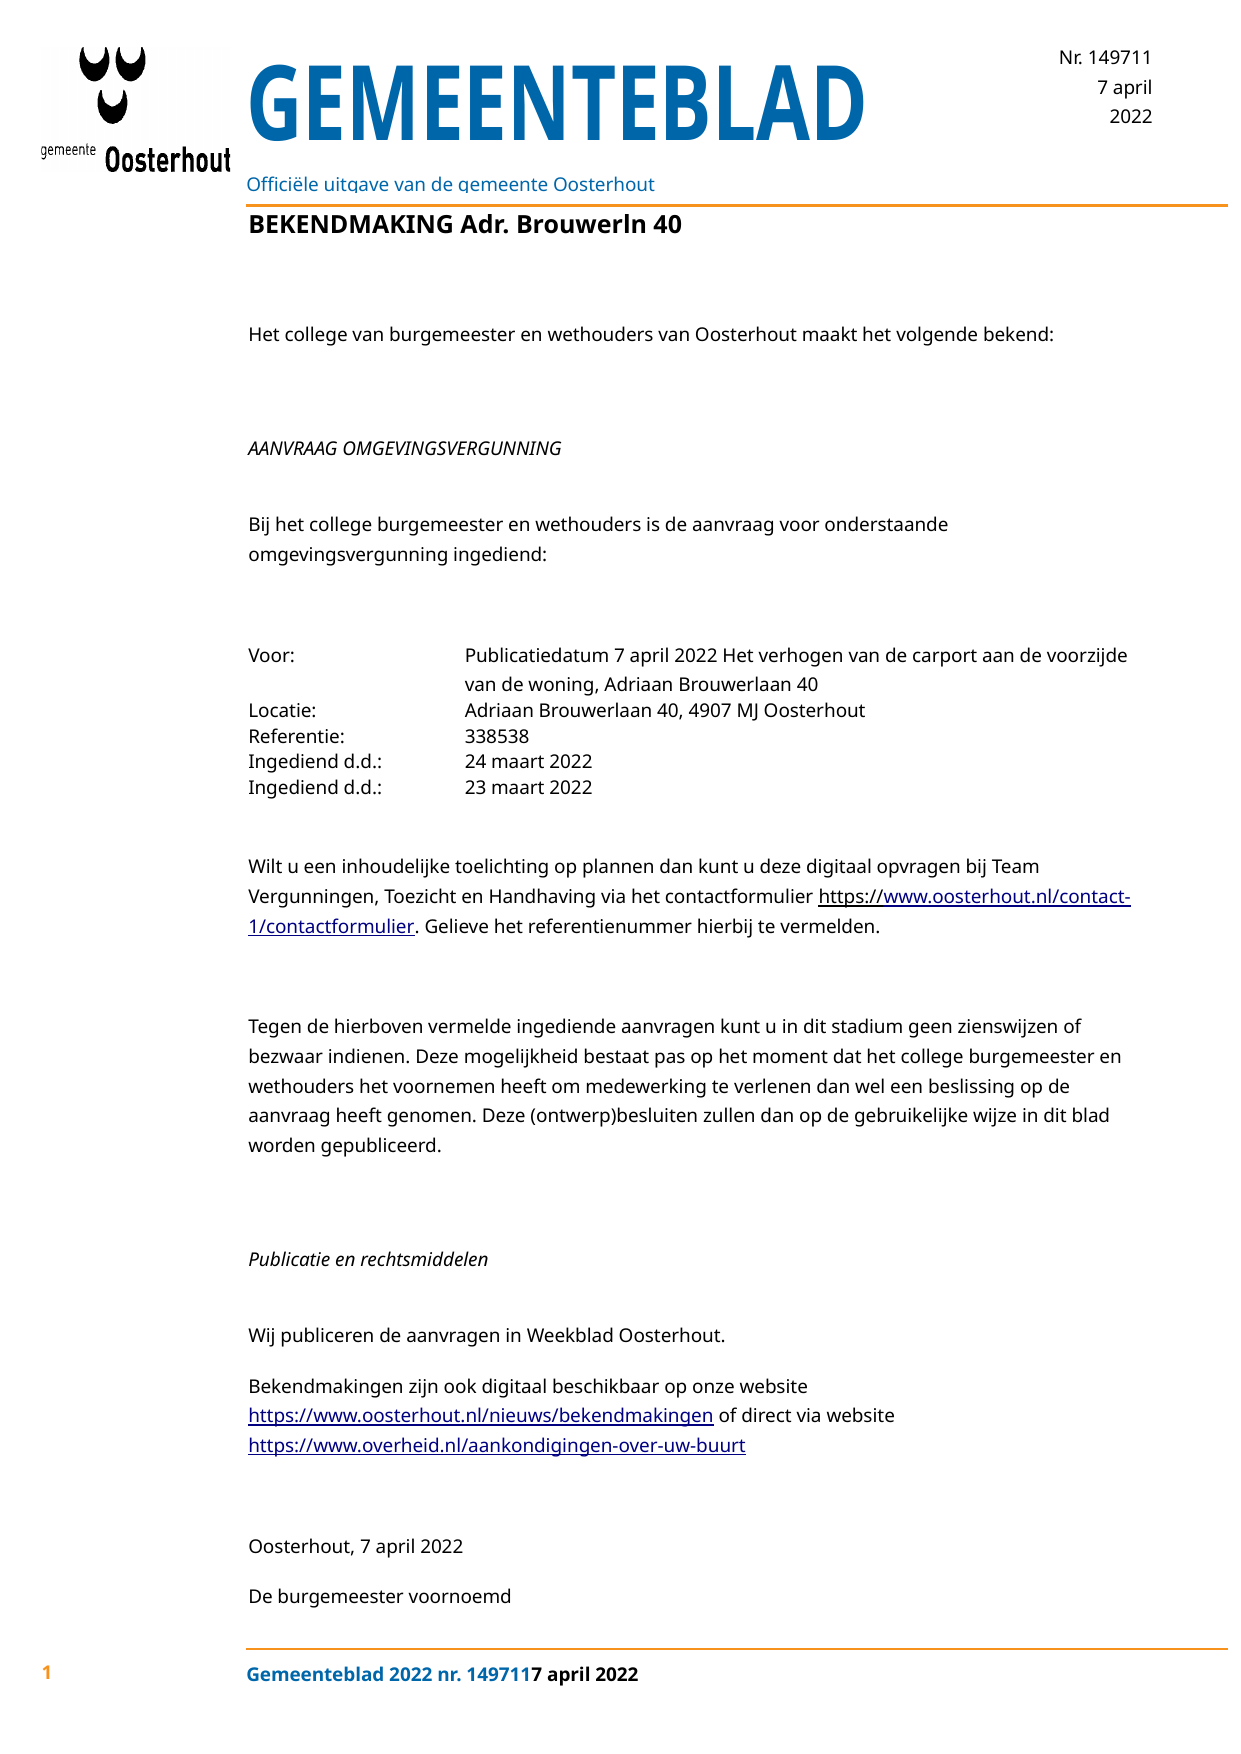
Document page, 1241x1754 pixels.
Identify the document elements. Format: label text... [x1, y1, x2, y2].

picture [41, 47, 231, 172]
table_cell Adriaan Brouwerlaan 40, 4907 MJ Oosterhout [465, 697, 1152, 723]
text Publicatie en rechtsmiddelen [248, 1246, 1152, 1272]
table_cell Locatie: [248, 697, 464, 723]
table_cell Referentie: [248, 723, 464, 748]
table_header Publicatiedatum 7 april 2022 Het verhogen van de carport aan de voorzijde van de woning, Adriaan Brouwerlaan 40 [465, 642, 1152, 697]
text Het college van burgemeester en wethouders van Oosterhout maakt het volgende bekend: [248, 321, 1152, 346]
table_cell 23 maart 2022 [465, 774, 1152, 800]
table_cell 338538 [465, 723, 1152, 748]
table_cell Ingediend d.d.: [248, 749, 464, 774]
text Bij het college burgemeester en wethouders is de aanvraag voor onderstaande omgevingsvergunning ingediend: [248, 511, 1152, 567]
text Tegen de hierboven vermelde ingediende aanvragen kunt u in dit stadium geen zienswijzen of bezwaar indienen. Deze mogelijkheid bestaat pas op het moment dat het college burgemeester en wethouders het voornemen heeft om medewerking te verlenen dan wel een beslissing op de aanvraag heeft genomen. Deze (ontwerp)besluiten zullen dan op de gebruikelijke wijze in dit blad worden gepubliceerd. [248, 1014, 1152, 1158]
text De burgemeester voornoemd [248, 1583, 1152, 1609]
text Oosterhout, 7 april 2022 [248, 1533, 1152, 1559]
text Bekendmakingen zijn ook digitaal beschikbaar op onze website https://www.oosterhout.nl/nieuws/bekendmakingen of direct via website https://www.overheid.nl/aankondigingen-over-uw-buurt [248, 1373, 1152, 1458]
table_header Voor: [248, 642, 464, 697]
text Wij publiceren de aanvragen in Weekblad Oosterhout. [248, 1322, 1152, 1348]
text AANVRAAG OMGEVINGSVERGUNNING [248, 435, 1152, 461]
text BEKENDMAKING Adr. Brouwerln 40 [248, 207, 1152, 241]
table_cell 24 maart 2022 [465, 749, 1152, 774]
table_cell Ingediend d.d.: [248, 774, 464, 800]
text Wilt u een inhoudelijke toelichting op plannen dan kunt u deze digitaal opvragen bij Team Vergunningen, Toezicht en Handhaving via het contactformulier https://www.oosterhout.nl/contact-1/contactformulier. Gelieve het referentienummer hierbij te vermelden. [248, 854, 1152, 938]
